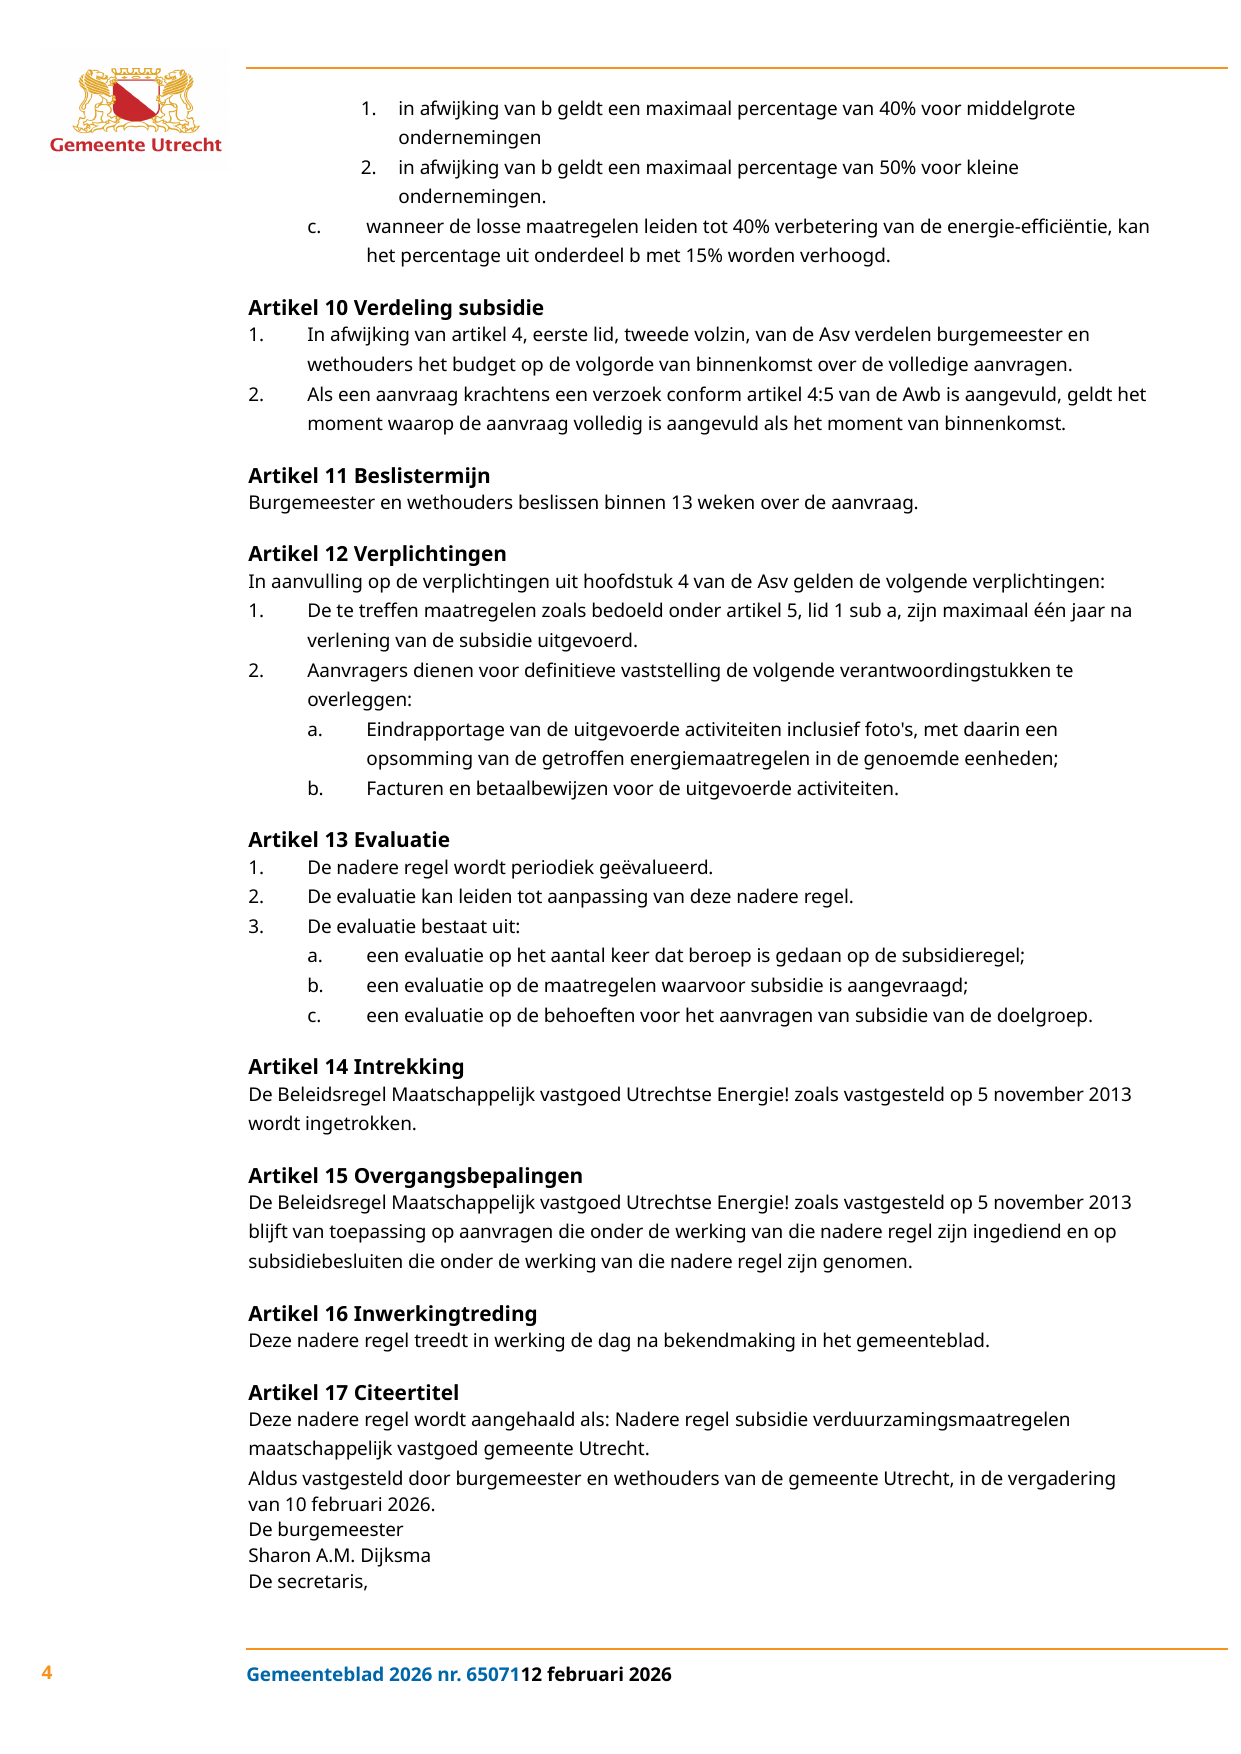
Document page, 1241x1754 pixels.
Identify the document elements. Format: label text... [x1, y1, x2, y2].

text Deze nadere regel treedt in werking de dag na bekendmaking in het gemeenteblad. [248, 1327, 1152, 1353]
text Sharon A.M. Dijksma [248, 1542, 1152, 1568]
text De Beleidsregel Maatschappelijk vastgoed Utrechtse Energie! zoals vastgesteld op 5 november 2013 wordt ingetrokken. [248, 1081, 1152, 1136]
list Als een aanvraag krachtens een verzoek conform artikel 4:5 van de Awb is aangevuld, geldt het moment waarop de aanvraag volledig is aangevuld als het moment van binnenkomst. [248, 381, 1152, 436]
text In aanvulling op de verplichtingen uit hoofdstuk 4 van de Asv gelden de volgende verplichtingen: [248, 568, 1152, 594]
list een evaluatie op het aantal keer dat beroep is gedaan op de subsidieregel; [307, 943, 1152, 968]
text Aldus vastgesteld door burgemeester en wethouders van de gemeente Utrecht, in de vergadering van 10 februari 2026. [248, 1465, 1152, 1517]
text De Beleidsregel Maatschappelijk vastgoed Utrechtse Energie! zoals vastgesteld op 5 november 2013 blijft van toepassing op aanvragen die onder de werking van die nadere regel zijn ingediend en op subsidiebesluiten die onder de werking van die nadere regel zijn genomen. [248, 1189, 1152, 1274]
text Artikel 13 Evaluatie [248, 826, 1152, 854]
list een evaluatie op de behoeften voor het aanvragen van subsidie van de doelgroep. [307, 1002, 1152, 1028]
text Artikel 14 Intrekking [248, 1052, 1152, 1081]
list in afwijking van b geldt een maximaal percentage van 40% voor middelgrote ondernemingen [361, 95, 1152, 150]
text De burgemeester [248, 1517, 1152, 1542]
text Artikel 10 Verdeling subsidie [248, 293, 1152, 322]
list een evaluatie op de maatregelen waarvoor subsidie is aangevraagd; [307, 972, 1152, 998]
text Burgemeester en wethouders beslissen binnen 13 weken over de aanvraag. [248, 489, 1152, 515]
text Artikel 11 Beslistermijn [248, 461, 1152, 489]
text Artikel 17 Citeertitel [248, 1378, 1152, 1406]
list De evaluatie bestaat uit: [248, 913, 1152, 939]
list De evaluatie kan leiden tot aanpassing van deze nadere regel. [248, 883, 1152, 909]
list Eindrapportage van de uitgevoerde activiteiten inclusief foto's, met daarin een opsomming van de getroffen energiemaatregelen in de genoemde eenheden; [307, 716, 1152, 771]
list De te treffen maatregelen zoals bedoeld onder artikel 5, lid 1 sub a, zijn maximaal één jaar na verlening van de subsidie uitgevoerd. [248, 598, 1152, 653]
list In afwijking van artikel 4, eerste lid, tweede volzin, van de Asv verdelen burgemeester en wethouders het budget op de volgorde van binnenkomst over de volledige aanvragen. [248, 322, 1152, 377]
list Facturen en betaalbewijzen voor de uitgevoerde activiteiten. [307, 775, 1152, 801]
list De nadere regel wordt periodiek geëvalueerd. [248, 854, 1152, 880]
text De secretaris, [248, 1568, 1152, 1594]
text Artikel 15 Overgangsbepalingen [248, 1161, 1152, 1189]
list wanneer de losse maatregelen leiden tot 40% verbetering van de energie-efficiëntie, kan het percentage uit onderdeel b met 15% worden verhoogd. [307, 213, 1152, 268]
list Aanvragers dienen voor definitieve vaststelling de volgende verantwoordingstukken te overleggen: [248, 657, 1152, 712]
list in afwijking van b geldt een maximaal percentage van 50% voor kleine ondernemingen. [361, 154, 1152, 209]
text Artikel 12 Verplichtingen [248, 539, 1152, 568]
picture [41, 47, 231, 172]
text Artikel 16 Inwerkingtreding [248, 1299, 1152, 1327]
text Deze nadere regel wordt aangehaald als: Nadere regel subsidie verduurzamingsmaatregelen maatschappelijk vastgoed gemeente Utrecht. [248, 1406, 1152, 1461]
